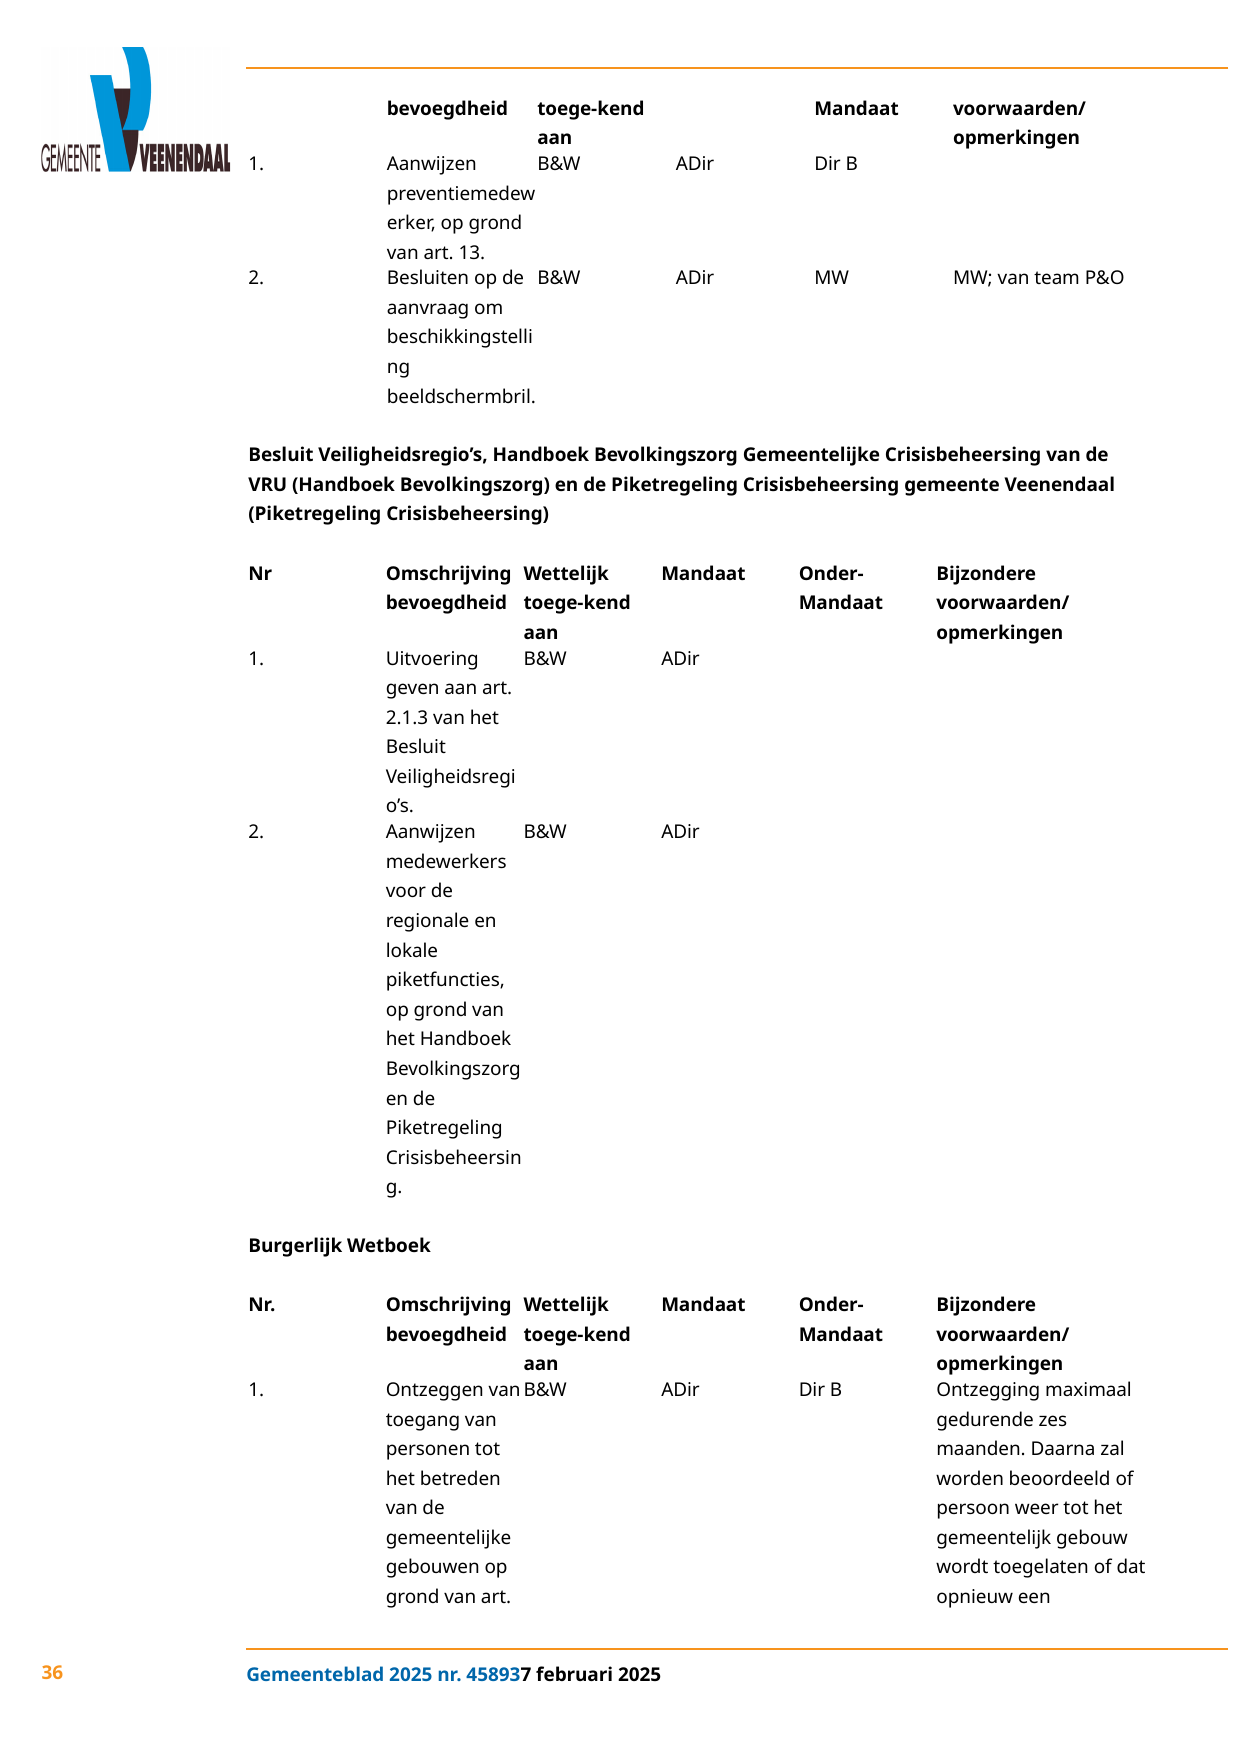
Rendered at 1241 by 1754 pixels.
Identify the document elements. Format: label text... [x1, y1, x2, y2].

table_cell Uitvoering geven aan art. 2.1.3 van het Besluit Veiligheidsregio’s. [386, 645, 523, 818]
picture [41, 47, 130, 172]
table_header bevoegdheid [387, 95, 537, 150]
table_cell ADir [661, 645, 798, 818]
table_cell ADir [676, 265, 814, 409]
table_cell ADir [661, 1376, 798, 1609]
table_cell [936, 819, 1152, 1199]
table_header Bijzondere voorwaarden/ opmerkingen [936, 560, 1152, 645]
table_cell 1. [248, 150, 387, 264]
table_cell Besluiten op de aanvraag om beschikkingstelling beeldschermbril. [387, 265, 537, 409]
picture [123, 47, 231, 172]
table_cell B&W [523, 1376, 661, 1609]
table_cell ADir [676, 150, 814, 264]
table_header Wettelijk toege-kend aan [523, 560, 661, 645]
table_cell B&W [537, 150, 676, 264]
table_header Omschrijving bevoegdheid [386, 560, 523, 645]
table_header Bijzondere voorwaarden/ opmerkingen [936, 1291, 1152, 1376]
table_cell B&W [523, 645, 661, 818]
table_header Omschrijving bevoegdheid [386, 1291, 523, 1376]
table_cell [799, 645, 936, 818]
table_cell Ontzegging maximaal gedurende zes maanden. Daarna zal worden beoordeeld of persoon weer tot het gemeentelijk gebouw wordt toegelaten of dat opnieuw een [936, 1376, 1152, 1609]
table_cell B&W [537, 265, 676, 409]
table_header Mandaat [661, 1291, 798, 1376]
table_cell [953, 150, 1152, 264]
table_cell B&W [523, 819, 661, 1199]
table_cell 2. [248, 819, 386, 1199]
table_cell MW; van team P&O [953, 265, 1152, 409]
table_header voorwaarden/ opmerkingen [953, 95, 1152, 150]
table_cell Dir B [814, 150, 953, 264]
table_cell MW [814, 265, 953, 409]
table_header toege-kend aan [537, 95, 676, 150]
table_header Mandaat [814, 95, 953, 150]
text Besluit Veiligheidsregio’s, Handboek Bevolkingszorg Gemeentelijke Crisisbeheersing van de VRU (Handboek Bevolkingszorg) en de Piketregeling Crisisbeheersing gemeente Veenendaal (Piketregeling Crisisbeheersing) [248, 441, 1152, 526]
table_cell Ontzeggen van toegang van personen tot het betreden van de gemeentelijke gebouwen op grond van art. [386, 1376, 523, 1609]
table_cell Dir B [799, 1376, 936, 1609]
table_cell 2. [248, 265, 387, 409]
table_cell [799, 819, 936, 1199]
table_cell Aanwijzen medewerkers voor de regionale en lokale piketfuncties, op grond van het Handboek Bevolkingszorg en de Piketregeling Crisisbeheersing. [386, 819, 523, 1199]
table_cell 1. [248, 1376, 386, 1609]
table_cell Aanwijzen preventiemedewerker, op grond van art. 13. [387, 150, 537, 264]
table_header Onder- Mandaat [799, 560, 936, 645]
table_header [248, 95, 387, 150]
table_header [676, 95, 814, 150]
table_cell [936, 645, 1152, 818]
table_header Mandaat [661, 560, 798, 645]
table_cell 1. [248, 645, 386, 818]
table_header Nr. [248, 1291, 386, 1376]
table_cell ADir [661, 819, 798, 1199]
table_header Onder- Mandaat [799, 1291, 936, 1376]
table_header Nr [248, 560, 386, 645]
table_header Wettelijk toege-kend aan [523, 1291, 661, 1376]
text Burgerlijk Wetboek [248, 1232, 1152, 1258]
